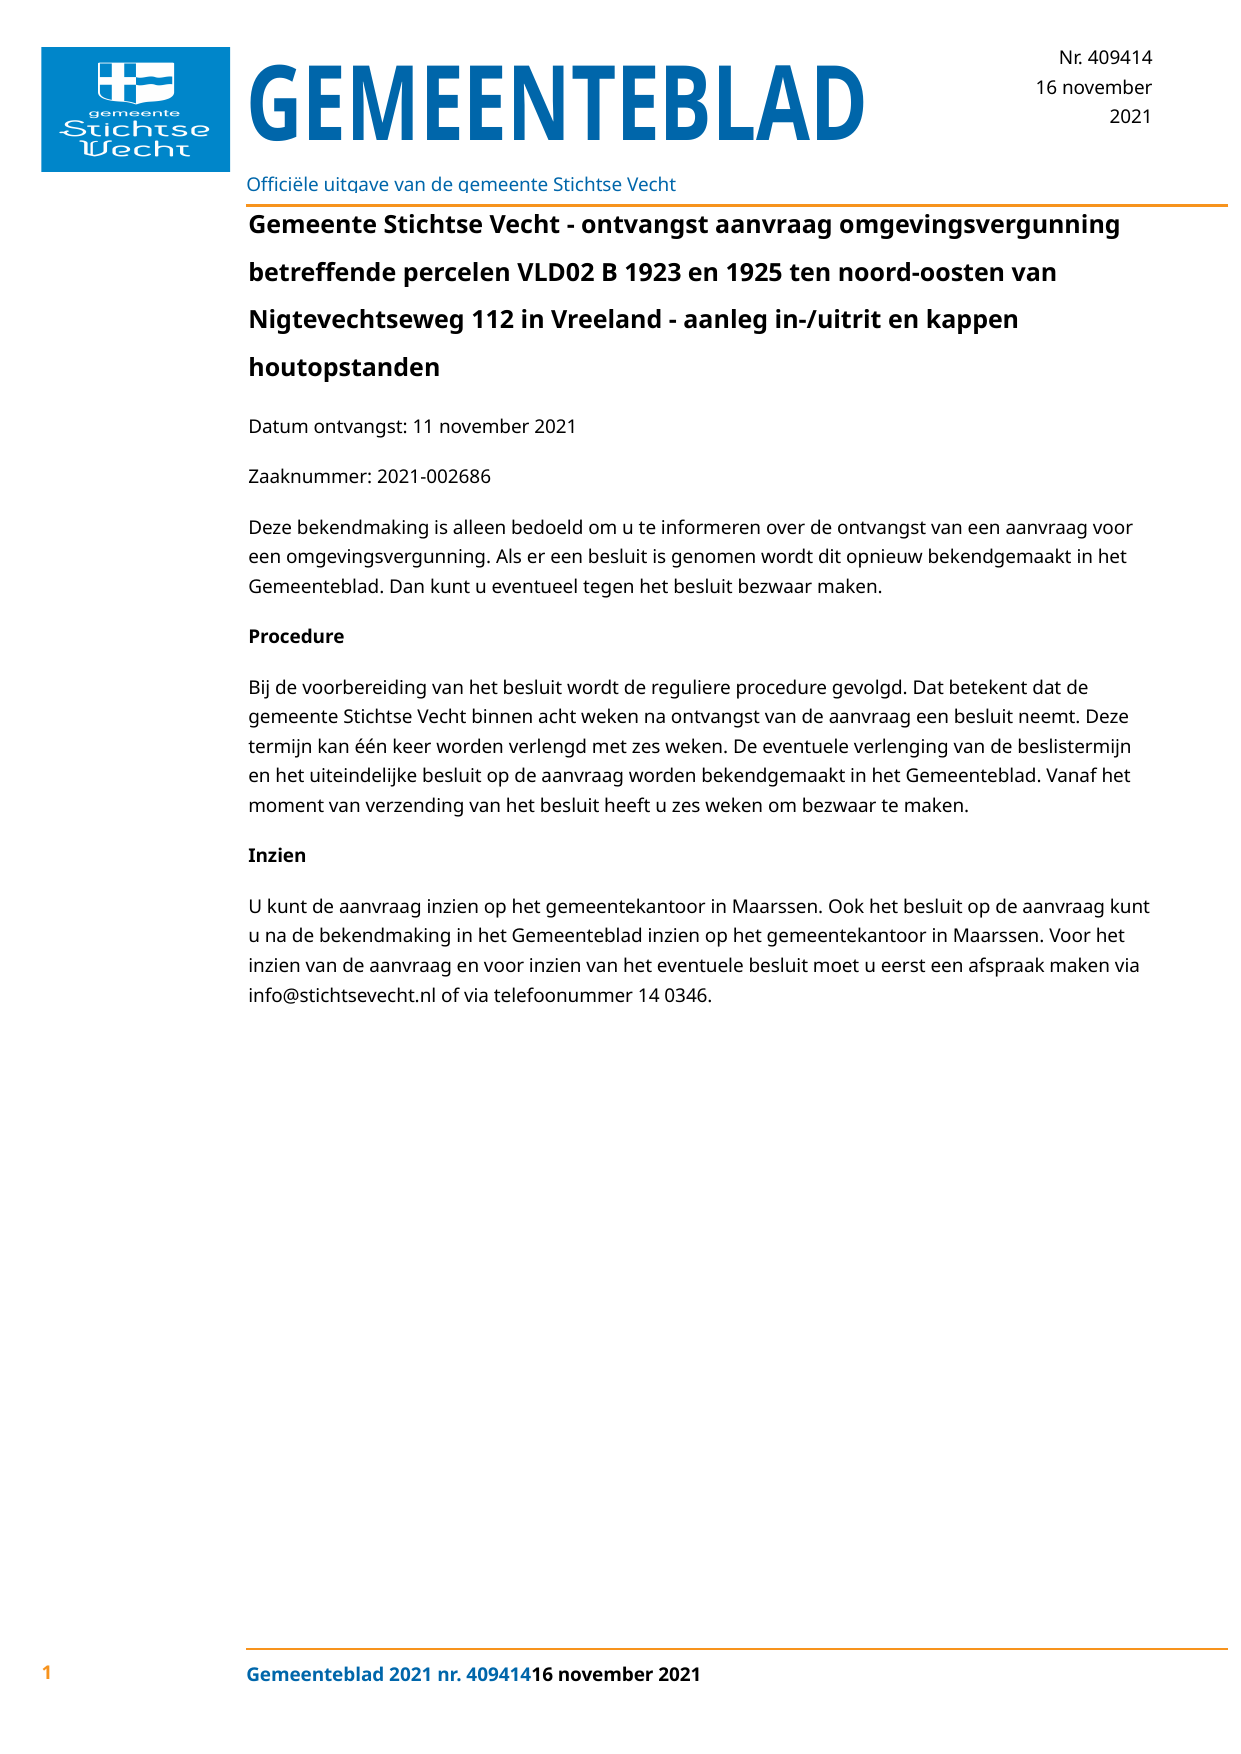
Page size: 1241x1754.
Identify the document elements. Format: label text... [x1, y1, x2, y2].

picture [137, 63, 174, 103]
text Zaaknummer: 2021-002686 [248, 463, 1152, 489]
text U kunt de aanvraag inzien op het gemeentekantoor in Maarssen. Ook het besluit op de aanvraag kunt u na de bekendmaking in het Gemeenteblad inzien op het gemeentekantoor in Maarssen. Voor het inzien van de aanvraag en voor inzien van het eventuele besluit moet u eerst een afspraak maken via info@stichtsevecht.nl of via telefoonummer 14 0346. [248, 893, 1152, 1008]
text Gemeente Stichtse Vecht - ontvangst aanvraag omgevingsvergunning betreffende percelen VLD02 B 1923 en 1925 ten noord-oosten van Nigtevechtseweg 112 in Vreeland - aanleg in-/uitrit en kappen houtopstanden [248, 207, 1152, 384]
picture [99, 63, 135, 101]
text Datum ontvangst: 11 november 2021 [248, 413, 1152, 439]
text Inzien [248, 843, 1152, 868]
text Procedure [248, 623, 1152, 649]
text Bij de voorbereiding van het besluit wordt de reguliere procedure gevolgd. Dat betekent dat de gemeente Stichtse Vecht binnen acht weken na ontvangst van de aanvraag een besluit neemt. Deze termijn kan één keer worden verlengd met zes weken. De eventuele verlenging van de beslistermijn en het uiteindelijke besluit op de aanvraag worden bekendgemaakt in het Gemeenteblad. Vanaf het moment van verzending van het besluit heeft u zes weken om bezwaar te maken. [248, 674, 1152, 818]
text Deze bekendmaking is alleen bedoeld om u te informeren over de ontvangst van een aanvraag voor een omgevingsvergunning. Als er een besluit is genomen wordt dit opnieuw bekendgemaakt in het Gemeenteblad. Dan kunt u eventueel tegen het besluit bezwaar maken. [248, 514, 1152, 599]
